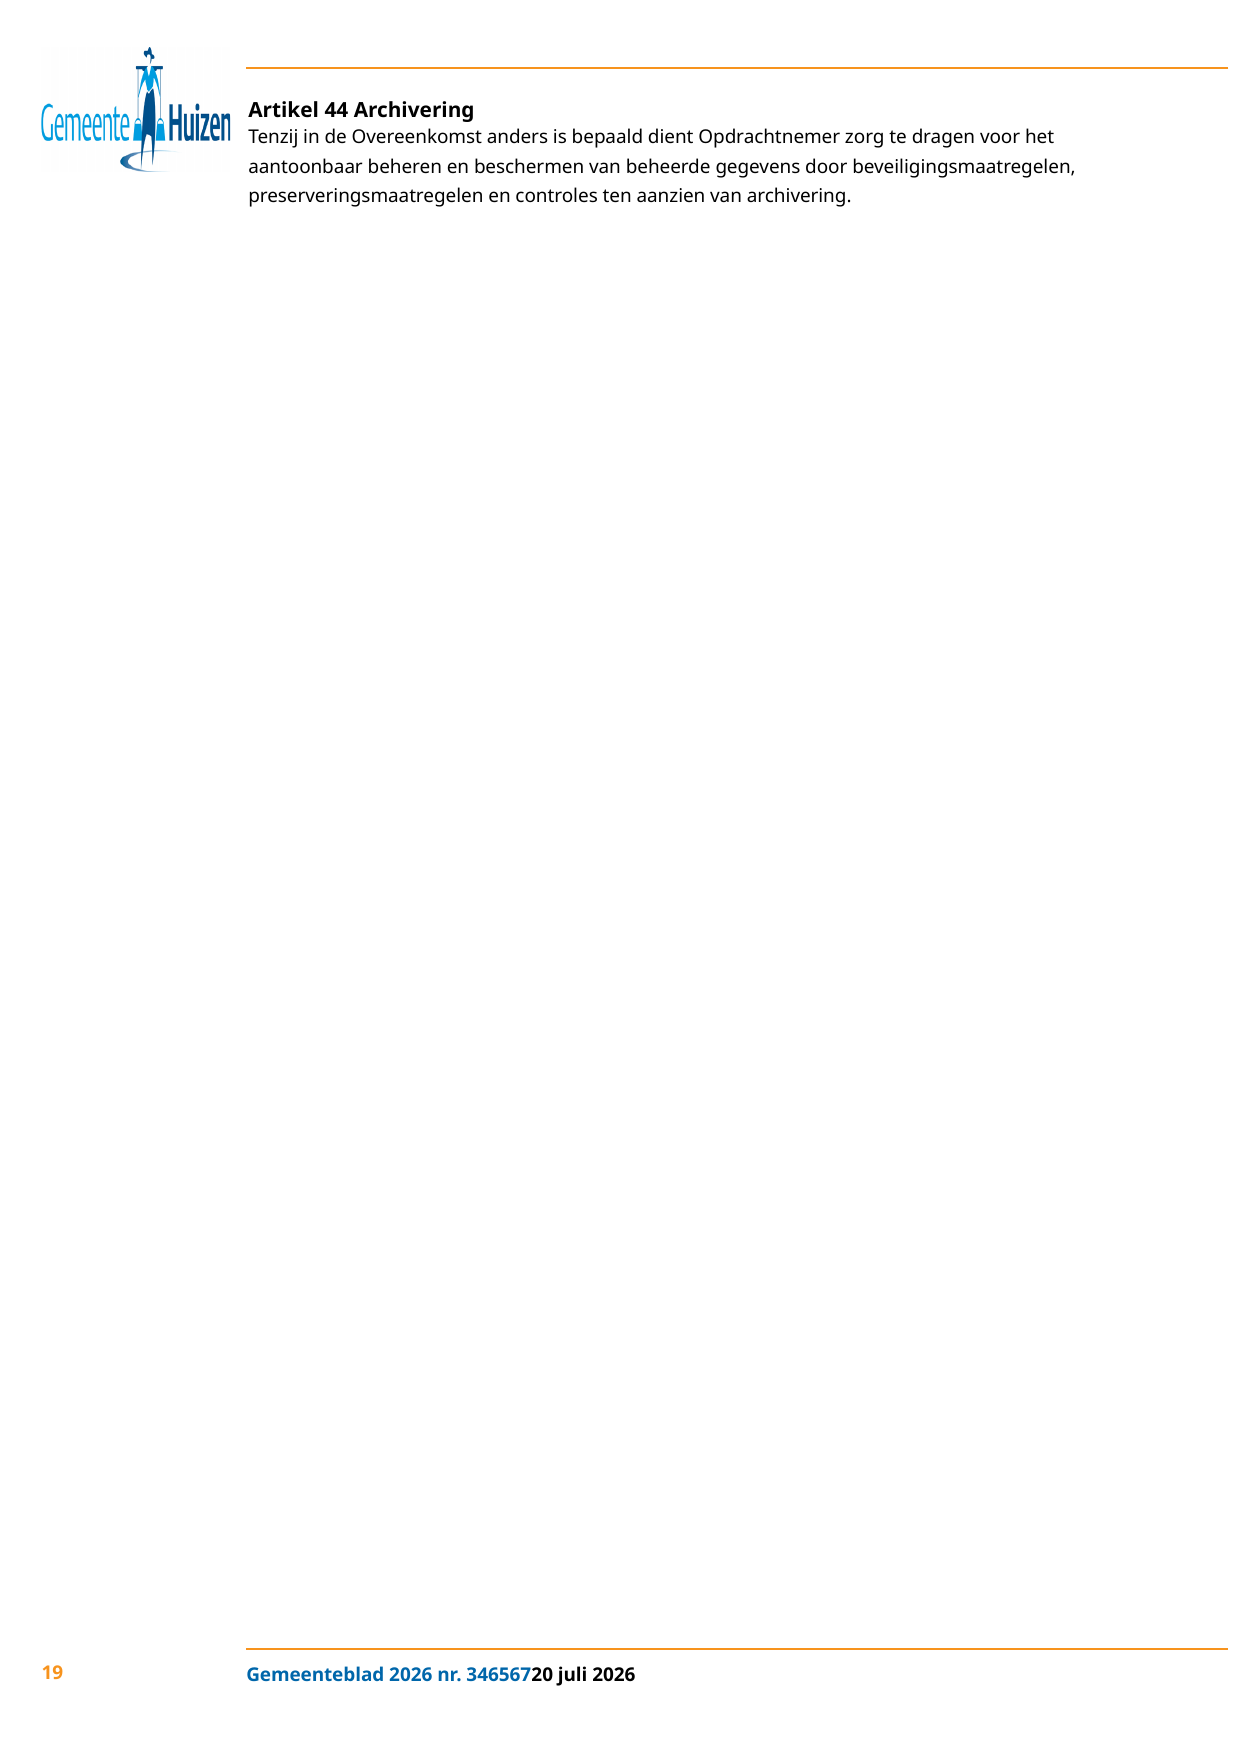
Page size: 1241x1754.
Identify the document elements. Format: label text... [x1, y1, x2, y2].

text Artikel 44 Archivering [248, 95, 1152, 123]
text Tenzij in de Overeenkomst anders is bepaald dient Opdrachtnemer zorg te dragen voor het aantoonbaar beheren en beschermen van beheerde gegevens door beveiligingsmaatregelen, preserveringsmaatregelen en controles ten aanzien van archivering. [248, 123, 1152, 208]
picture [41, 47, 231, 172]
